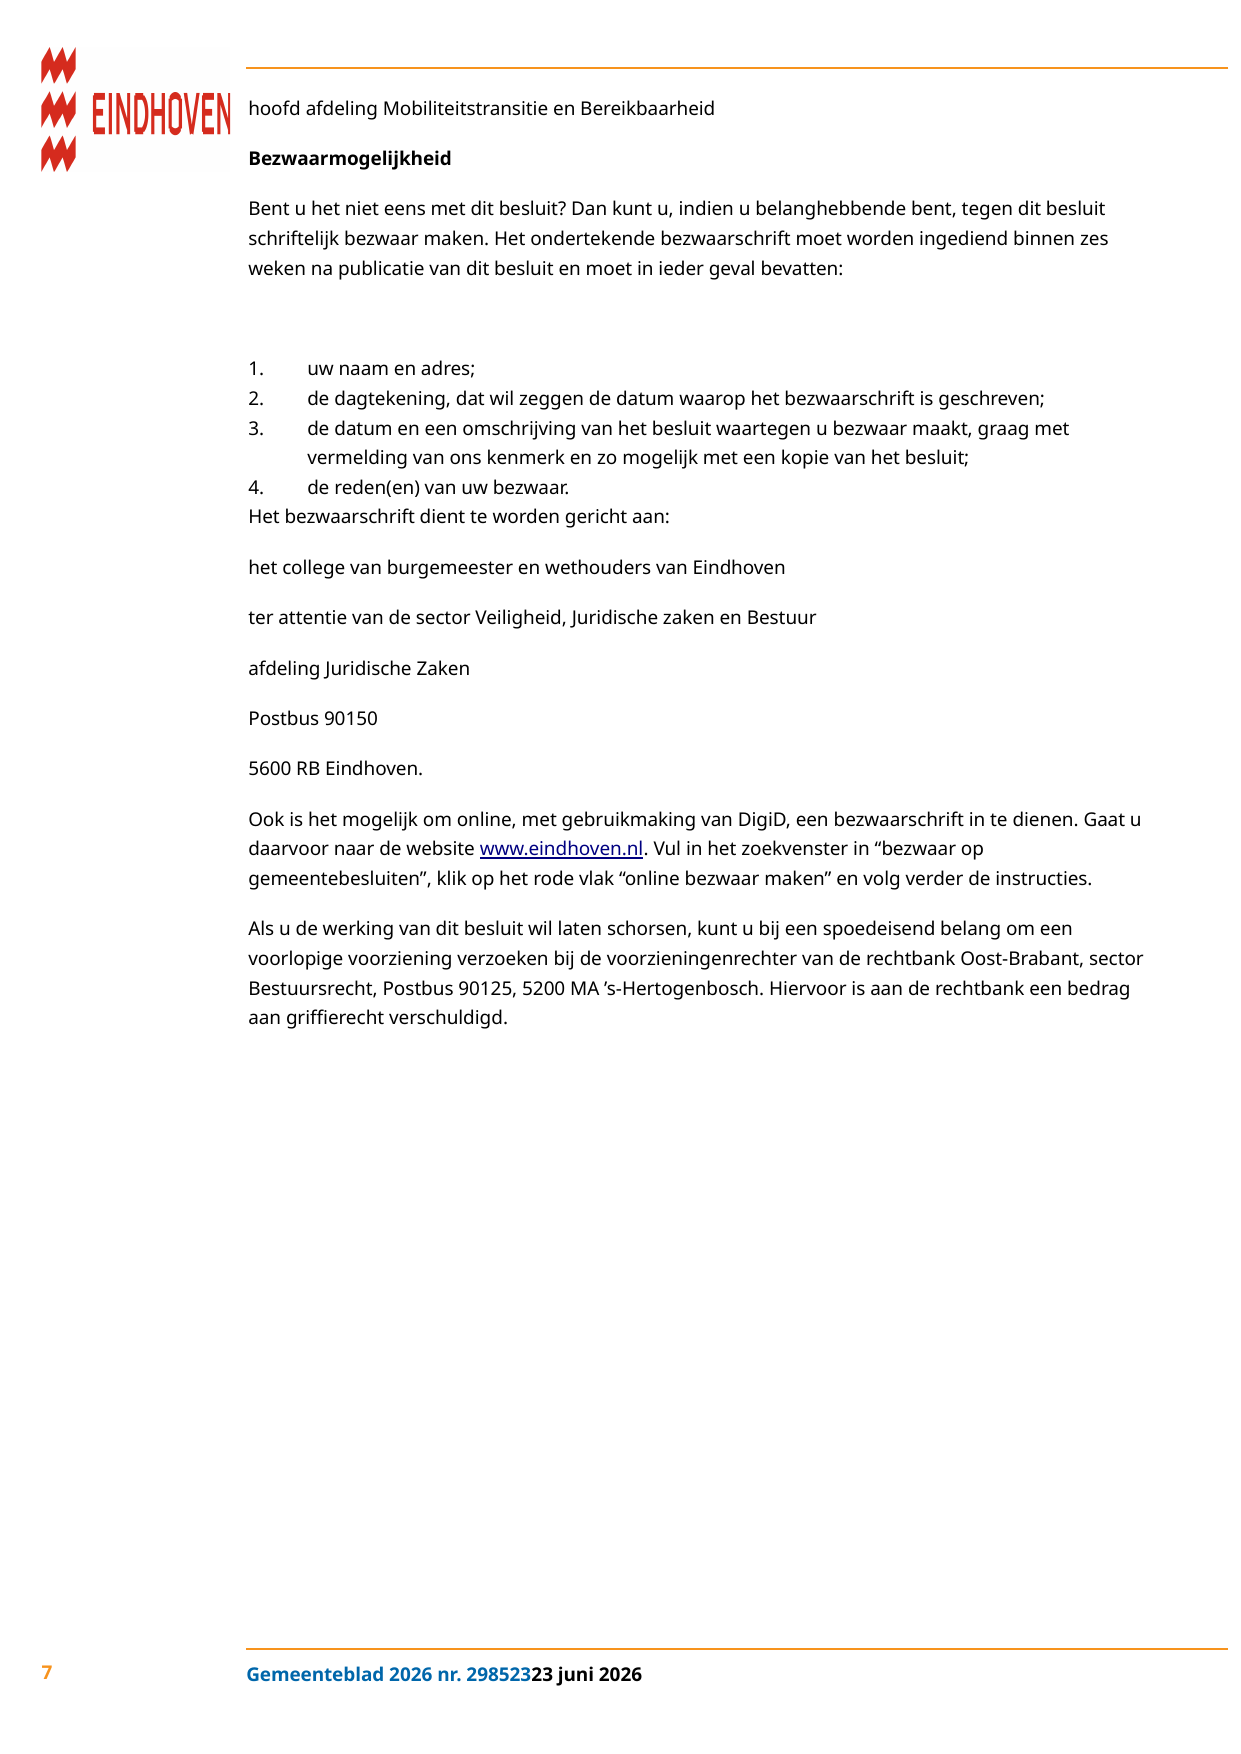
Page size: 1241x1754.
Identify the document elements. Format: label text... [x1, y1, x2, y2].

text ter attentie van de sector Veiligheid, Juridische zaken en Bestuur [248, 604, 1152, 630]
text Als u de werking van dit besluit wil laten schorsen, kunt u bij een spoedeisend belang om een voorlopige voorziening verzoeken bij de voorzieningenrechter van de rechtbank Oost-Brabant, sector Bestuursrecht, Postbus 90125, 5200 MA ’s-Hertogenbosch. Hiervoor is aan de rechtbank een bedrag aan griffierecht verschuldigd. [248, 916, 1152, 1030]
list de reden(en) van uw bezwaar. [248, 474, 1152, 500]
text Het bezwaarschrift dient te worden gericht aan: [248, 503, 1152, 529]
list de dagtekening, dat wil zeggen de datum waarop het bezwaarschrift is geschreven; [248, 385, 1152, 411]
list de datum en een omschrijving van het besluit waartegen u bezwaar maakt, graag met vermelding van ons kenmerk en zo mogelijk met een kopie van het besluit; [248, 415, 1152, 470]
text Postbus 90150 [248, 705, 1152, 731]
text Bezwaarmogelijkheid [248, 145, 1152, 171]
text 5600 RB Eindhoven. [248, 756, 1152, 781]
list uw naam en adres; [248, 356, 1152, 381]
text Ook is het mogelijk om online, met gebruikmaking van DigiD, een bezwaarschrift in te dienen. Gaat u daarvoor naar de website www.eindhoven.nl. Vul in het zoekvenster in “bezwaar op gemeentebesluiten”, klik op het rode vlak “online bezwaar maken” en volg verder de instructies. [248, 806, 1152, 891]
text Bent u het niet eens met dit besluit? Dan kunt u, indien u belanghebbende bent, tegen dit besluit schriftelijk bezwaar maken. Het ondertekende bezwaarschrift moet worden ingediend binnen zes weken na publicatie van dit besluit en moet in ieder geval bevatten: [248, 196, 1152, 281]
text hoofd afdeling Mobiliteitstransitie en Bereikbaarheid [248, 95, 1152, 121]
picture [41, 47, 231, 172]
text het college van burgemeester en wethouders van Eindhoven [248, 554, 1152, 580]
text afdeling Juridische Zaken [248, 655, 1152, 681]
